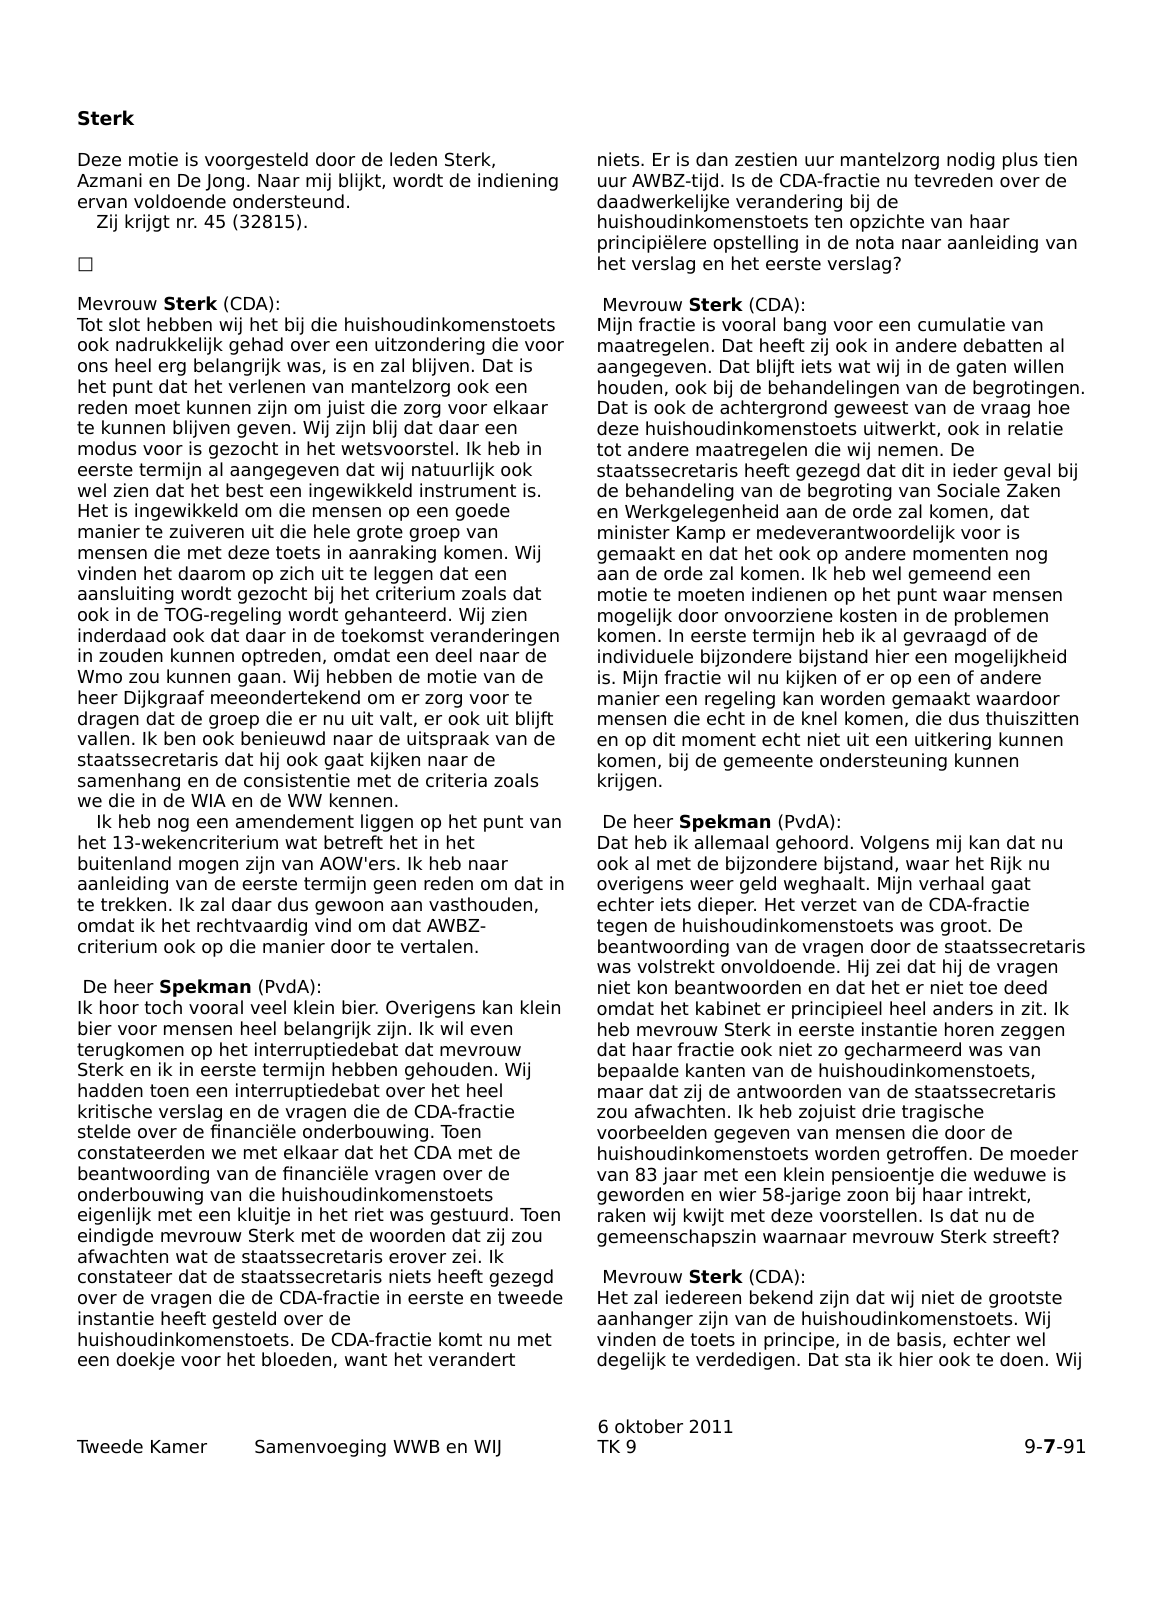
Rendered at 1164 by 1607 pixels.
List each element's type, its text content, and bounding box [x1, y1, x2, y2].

text De heer Spekman (PvdA): [77, 977, 567, 998]
text Tot slot hebben wij het bij die huishoudinkomenstoets ook nadrukkelijk gehad over een uitzondering die voor ons heel erg belangrijk was, is en zal blijven. Dat is het punt dat het verlenen van mantelzorg ook een reden moet kunnen zijn om juist die zorg voor elkaar te kunnen blijven geven. Wij zijn blij dat daar een modus voor is gezocht in het wetsvoorstel. Ik heb in eerste termijn al aangegeven dat wij natuurlijk ook wel zien dat het best een ingewikkeld instrument is. Het is ingewikkeld om die mensen op een goede manier te zuiveren uit die hele grote groep van mensen die met deze toets in aanraking komen. Wij vinden het daarom op zich uit te leggen dat een aansluiting wordt gezocht bij het criterium zoals dat ook in de TOG-regeling wordt gehanteerd. Wij zien inderdaad ook dat daar in de toekomst veranderingen in zouden kunnen optreden, omdat een deel naar de Wmo zou kunnen gaan. Wij hebben de motie van de heer Dijkgraaf meeondertekend om er zorg voor te dragen dat de groep die er nu uit valt, er ook uit blijft vallen. Ik ben ook benieuwd naar de uitspraak van de staatssecretaris dat hij ook gaat kijken naar de samenhang en de consistentie met de criteria zoals we die in de WIA en de WW kennen. [77, 314, 567, 812]
text Deze motie is voorgesteld door de leden Sterk, Azmani en De Jong. Naar mij blijkt, wordt de indiening ervan voldoende ondersteund. [77, 150, 567, 212]
text Mevrouw Sterk (CDA): [596, 1267, 1087, 1288]
text □ [77, 253, 567, 274]
text Ik hoor toch vooral veel klein bier. Overigens kan klein bier voor mensen heel belangrijk zijn. Ik wil even terugkomen op het interruptiedebat dat mevrouw Sterk en ik in eerste termijn hebben gehouden. Wij hadden toen een interruptiedebat over het heel kritische verslag en de vragen die de CDA-fractie stelde over de financiële onderbouwing. Toen constateerden we met elkaar dat het CDA met de beantwoording van de financiële vragen over de onderbouwing van die huishoudinkomenstoets eigenlijk met een kluitje in het riet was gestuurd. Toen eindigde mevrouw Sterk met de woorden dat zij zou afwachten wat de staatssecretaris erover zei. Ik constateer dat de staatssecretaris niets heeft gezegd over de vragen die de CDA-fractie in eerste en tweede instantie heeft gesteld over de huishoudinkomenstoets. De CDA-fractie komt nu met een doekje voor het bloeden, want het verandert [77, 998, 567, 1371]
text niets. Er is dan zestien uur mantelzorg nodig plus tien uur AWBZ-tijd. Is de CDA-fractie nu tevreden over de daadwerkelijke verandering bij de huishoudinkomenstoets ten opzichte van haar principiëlere opstelling in de nota naar aanleiding van het verslag en het eerste verslag? [596, 150, 1087, 274]
text Zij krijgt nr. 45 (32815). [77, 212, 567, 233]
text Het zal iedereen bekend zijn dat wij niet de grootste aanhanger zijn van de huishoudinkomenstoets. Wij vinden de toets in principe, in de basis, echter wel degelijk te verdedigen. Dat sta ik hier ook te doen. Wij [596, 1288, 1087, 1371]
text Mijn fractie is vooral bang voor een cumulatie van maatregelen. Dat heeft zij ook in andere debatten al aangegeven. Dat blijft iets wat wij in de gaten willen houden, ook bij de behandelingen van de begrotingen. Dat is ook de achtergrond geweest van de vraag hoe deze huishoudinkomenstoets uitwerkt, ook in relatie tot andere maatregelen die wij nemen. De staatssecretaris heeft gezegd dat dit in ieder geval bij de behandeling van de begroting van Sociale Zaken en Werkgelegenheid aan de orde zal komen, dat minister Kamp er medeverantwoordelijk voor is gemaakt en dat het ook op andere momenten nog aan de orde zal komen. Ik heb wel gemeend een motie te moeten indienen op het punt waar mensen mogelijk door onvoorziene kosten in de problemen komen. In eerste termijn heb ik al gevraagd of de individuele bijzondere bijstand hier een mogelijkheid is. Mijn fractie wil nu kijken of er op een of andere manier een regeling kan worden gemaakt waardoor mensen die echt in de knel komen, die dus thuiszitten en op dit moment echt niet uit een uitkering kunnen komen, bij de gemeente ondersteuning kunnen krijgen. [596, 315, 1087, 792]
text De heer Spekman (PvdA): [596, 812, 1087, 833]
text Dat heb ik allemaal gehoord. Volgens mij kan dat nu ook al met de bijzondere bijstand, waar het Rijk nu overigens weer geld weghaalt. Mijn verhaal gaat echter iets dieper. Het verzet van de CDA-fractie tegen de huishoudinkomenstoets was groot. De beantwoording van de vragen door de staatssecretaris was volstrekt onvoldoende. Hij zei dat hij de vragen niet kon beantwoorden en dat het er niet toe deed omdat het kabinet er principieel heel anders in zit. Ik heb mevrouw Sterk in eerste instantie horen zeggen dat haar fractie ook niet zo gecharmeerd was van bepaalde kanten van de huishoudinkomenstoets, maar dat zij de antwoorden van de staatssecretaris zou afwachten. Ik heb zojuist drie tragische voorbeelden gegeven van mensen die door de huishoudinkomenstoets worden getroffen. De moeder van 83 jaar met een klein pensioentje die weduwe is geworden en wier 58-jarige zoon bij haar intrekt, raken wij kwijt met deze voorstellen. Is dat nu de gemeenschapszin waarnaar mevrouw Sterk streeft? [596, 833, 1087, 1247]
text Mevrouw Sterk (CDA): [77, 294, 567, 314]
text Mevrouw Sterk (CDA): [596, 294, 1087, 315]
text Ik heb nog een amendement liggen op het punt van het 13-wekencriterium wat betreft het in het buitenland mogen zijn van AOW'ers. Ik heb naar aanleiding van de eerste termijn geen reden om dat in te trekken. Ik zal daar dus gewoon aan vasthouden, omdat ik het rechtvaardig vind om dat AWBZ-criterium ook op die manier door te vertalen. [77, 812, 567, 957]
